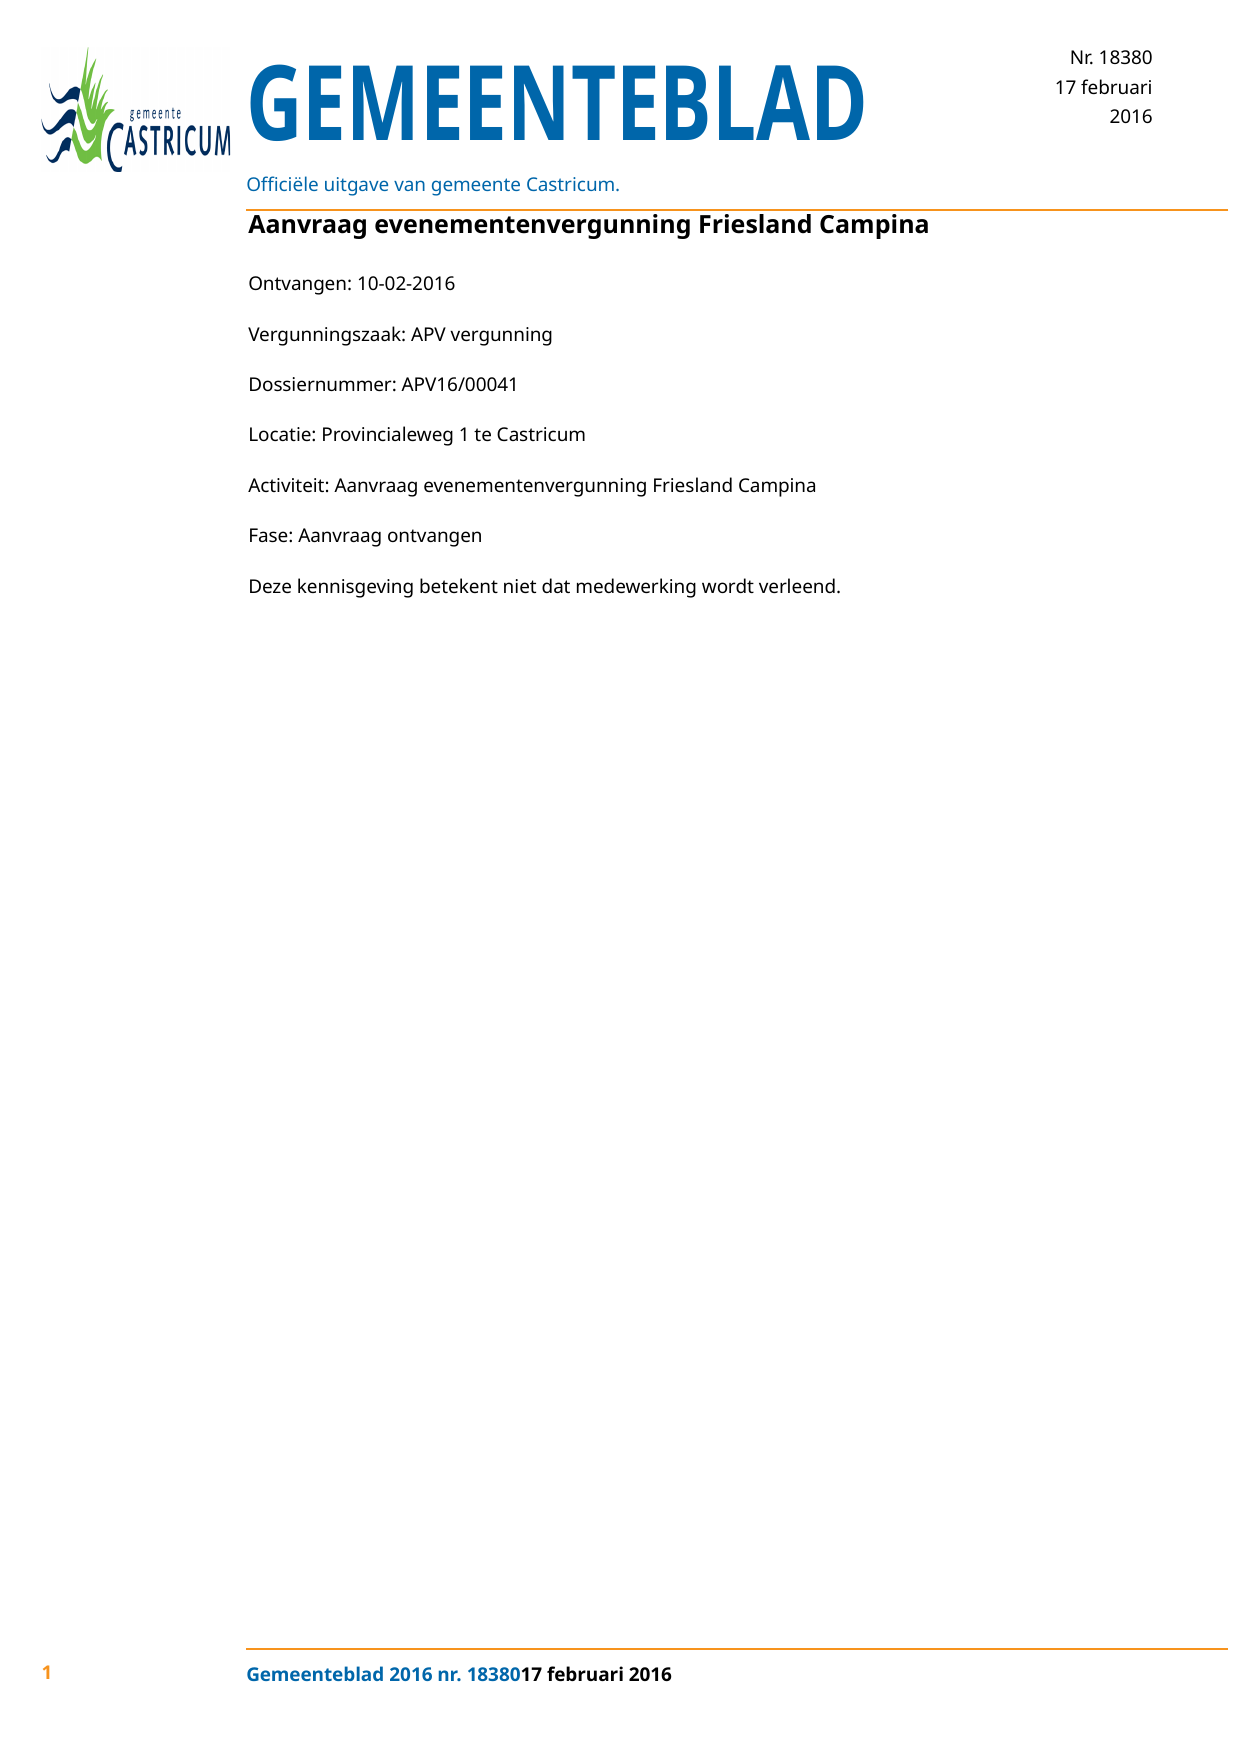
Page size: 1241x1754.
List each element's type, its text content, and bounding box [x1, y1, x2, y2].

picture [41, 47, 231, 172]
text Aanvraag evenementenvergunning Friesland Campina [248, 211, 1152, 241]
text Deze kennisgeving betekent niet dat medewerking wordt verleend. [248, 573, 1152, 598]
text Fase: Aanvraag ontvangen [248, 522, 1152, 548]
text Activiteit: Aanvraag evenementenvergunning Friesland Campina [248, 472, 1152, 498]
text Locatie: Provincialeweg 1 te Castricum [248, 422, 1152, 447]
text Ontvangen: 10-02-2016 [248, 270, 1152, 296]
text Dossiernummer: APV16/00041 [248, 371, 1152, 397]
text Vergunningszaak: APV vergunning [248, 321, 1152, 346]
